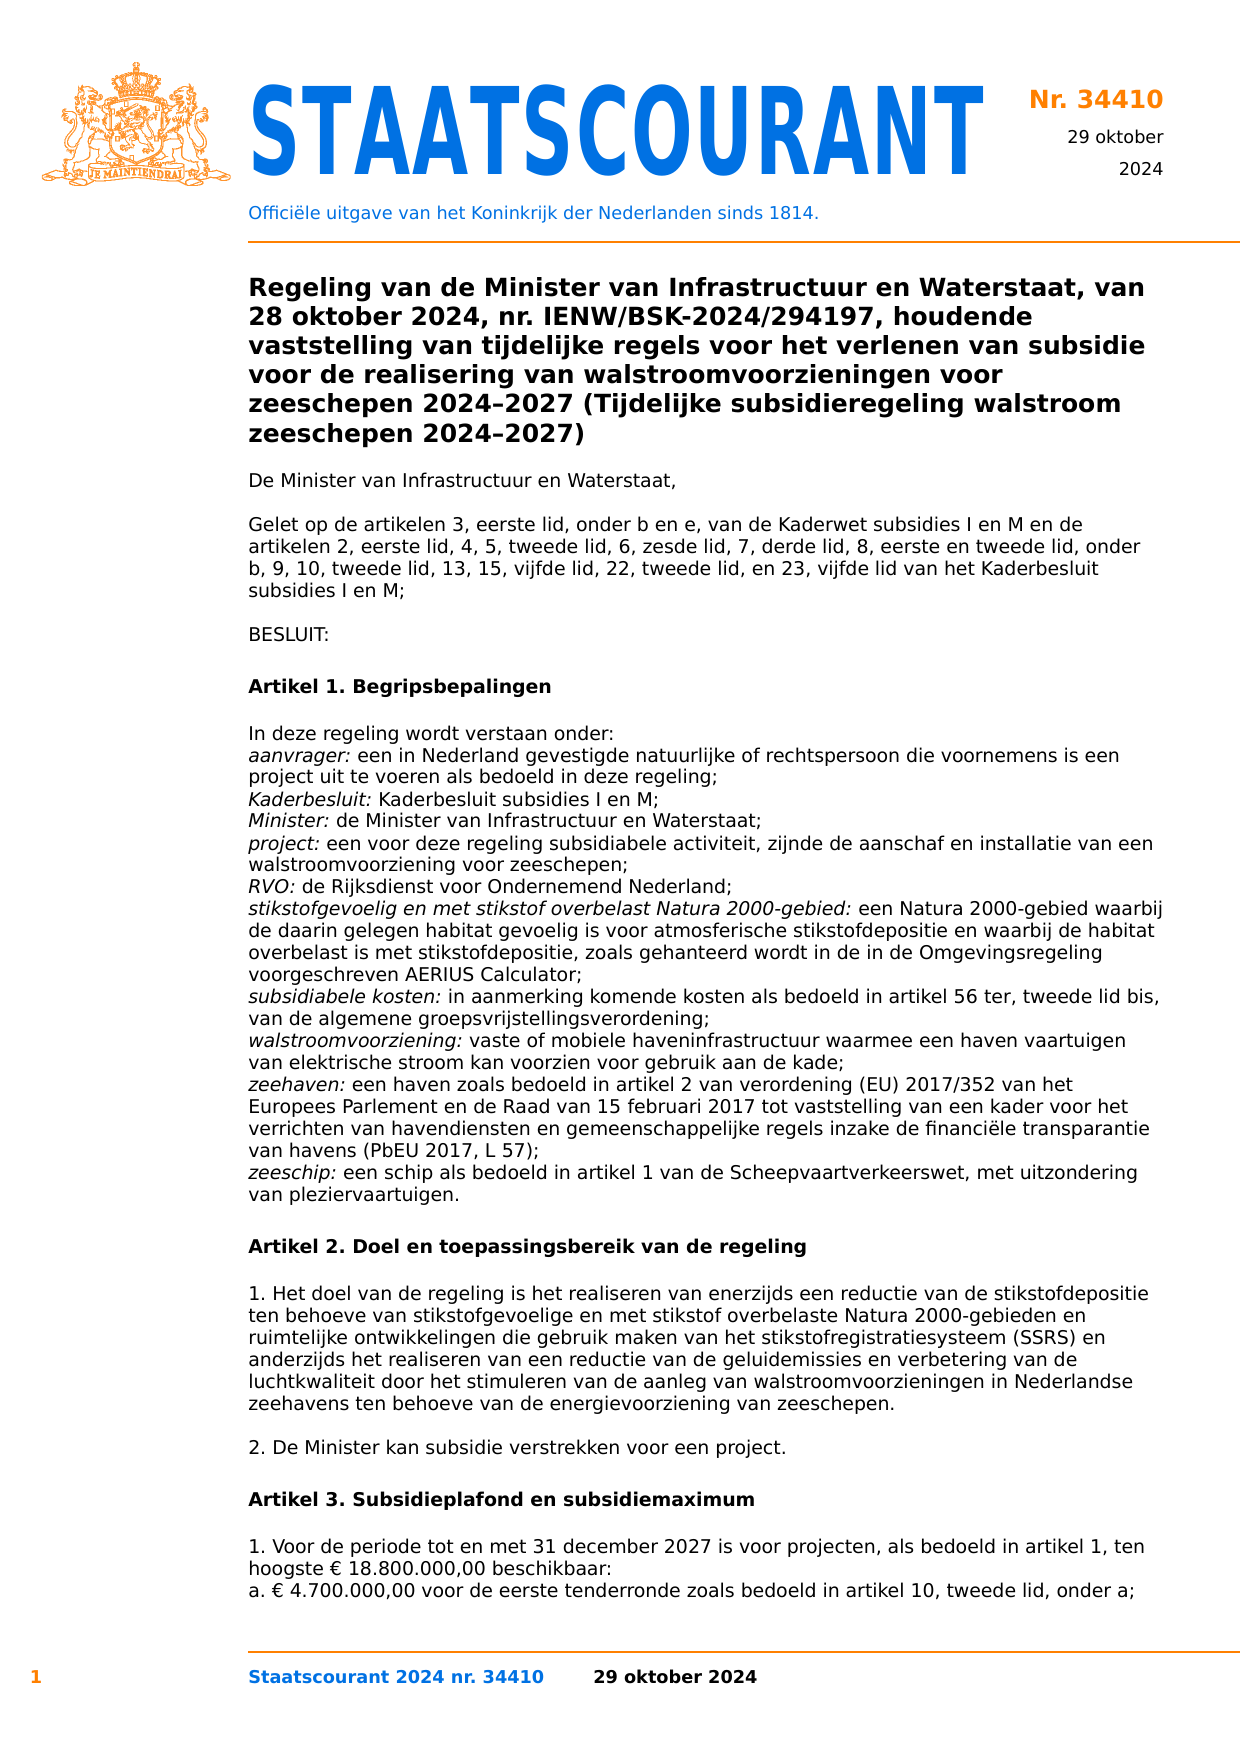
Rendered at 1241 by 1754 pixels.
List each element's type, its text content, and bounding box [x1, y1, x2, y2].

subtitle Regeling van de Minister van Infrastructuur en Waterstaat, van 28 oktober 2024, nr. IENW/BSK-2024/294197, houdende vaststelling van tijdelijke regels voor het verlenen van subsidie voor de realisering van walstroomvoorzieningen voor zeeschepen 2024–2027 (Tijdelijke subsidieregeling walstroom zeeschepen 2024–2027) [248, 273, 1163, 448]
text aanvrager: een in Nederland gevestigde natuurlijke of rechtspersoon die voornemens is een project uit te voeren als bedoeld in deze regeling; [248, 744, 1163, 788]
picture [41, 62, 231, 186]
subtitle Artikel 2. Doel en toepassingsbereik van de regeling [248, 1236, 1163, 1258]
text Kaderbesluit: Kaderbesluit subsidies I en M; [248, 788, 1163, 810]
table_header Nr. 34410 [998, 62, 1240, 121]
text project: een voor deze regeling subsidiabele activiteit, zijnde de aanschaf en installatie van een walstroomvoorziening voor zeeschepen; [248, 832, 1163, 876]
text a. € 4.700.000,00 voor de eerste tenderronde zoals bedoeld in artikel 10, tweede lid, onder a; [248, 1580, 1163, 1602]
table_cell 29 oktober [998, 121, 1240, 153]
text zeehaven: een haven zoals bedoeld in artikel 2 van verordening (EU) 2017/352 van het Europees Parlement en de Raad van 15 februari 2017 tot vaststelling van een kader voor het verrichten van havendiensten en gemeenschappelijke regels inzake de financiële transparantie van havens (PbEU 2017, L 57); [248, 1074, 1163, 1162]
text Gelet op de artikelen 3, eerste lid, onder b en e, van de Kaderwet subsidies I en M en de artikelen 2, eerste lid, 4, 5, tweede lid, 6, zesde lid, 7, derde lid, 8, eerste en tweede lid, onder b, 9, 10, tweede lid, 13, 15, vijfde lid, 22, tweede lid, en 23, vijfde lid van het Kaderbesluit subsidies I en M; [248, 514, 1163, 602]
text 1. Het doel van de regeling is het realiseren van enerzijds een reductie van de stikstofdepositie ten behoeve van stikstofgevoelige en met stikstof overbelaste Natura 2000-gebieden en ruimtelijke ontwikkelingen die gebruik maken van het stikstofregistratiesysteem (SSRS) en anderzijds het realiseren van een reductie van de geluidemissies en verbetering van de luchtkwaliteit door het stimuleren van de aanleg van walstroomvoorzieningen in Nederlandse zeehavens ten behoeve van de energievoorziening van zeeschepen. [248, 1283, 1163, 1415]
table_cell Officiële uitgave van het Koninkrijk der Nederlanden sinds 1814. [248, 203, 1240, 241]
text walstroomvoorziening: vaste of mobiele haveninfrastructuur waarmee een haven vaartuigen van elektrische stroom kan voorzien voor gebruik aan de kade; [248, 1030, 1163, 1074]
table_cell 2024 [998, 153, 1240, 203]
text zeeschip: een schip als bedoeld in artikel 1 van de Scheepvaartverkeerswet, met uitzondering van pleziervaartuigen. [248, 1162, 1163, 1206]
subtitle Artikel 3. Subsidieplafond en subsidiemaximum [248, 1489, 1163, 1511]
text RVO: de Rijksdienst voor Ondernemend Nederland; [248, 876, 1163, 898]
text Minister: de Minister van Infrastructuur en Waterstaat; [248, 810, 1163, 832]
text 2. De Minister kan subsidie verstrekken voor een project. [248, 1437, 1163, 1459]
text In deze regeling wordt verstaan onder: [248, 722, 1163, 744]
subtitle Artikel 1. Begripsbepalingen [248, 676, 1163, 697]
text BESLUIT: [248, 623, 1163, 646]
text 1. Voor de periode tot en met 31 december 2027 is voor projecten, als bedoeld in artikel 1, ten hoogste € 18.800.000,00 beschikbaar: [248, 1536, 1163, 1580]
text stikstofgevoelig en met stikstof overbelast Natura 2000-gebied: een Natura 2000-gebied waarbij de daarin gelegen habitat gevoelig is voor atmosferische stikstofdepositie en waarbij de habitat overbelast is met stikstofdepositie, zoals gehanteerd wordt in de in de Omgevingsregeling voorgeschreven AERIUS Calculator; [248, 898, 1163, 986]
table_header STAATSCOURANT [248, 62, 998, 203]
text subsidiabele kosten: in aanmerking komende kosten als bedoeld in artikel 56 ter, tweede lid bis, van de algemene groepsvrijstellingsverordening; [248, 986, 1163, 1030]
table_header [25, 62, 248, 241]
text De Minister van Infrastructuur en Waterstaat, [248, 470, 1163, 492]
